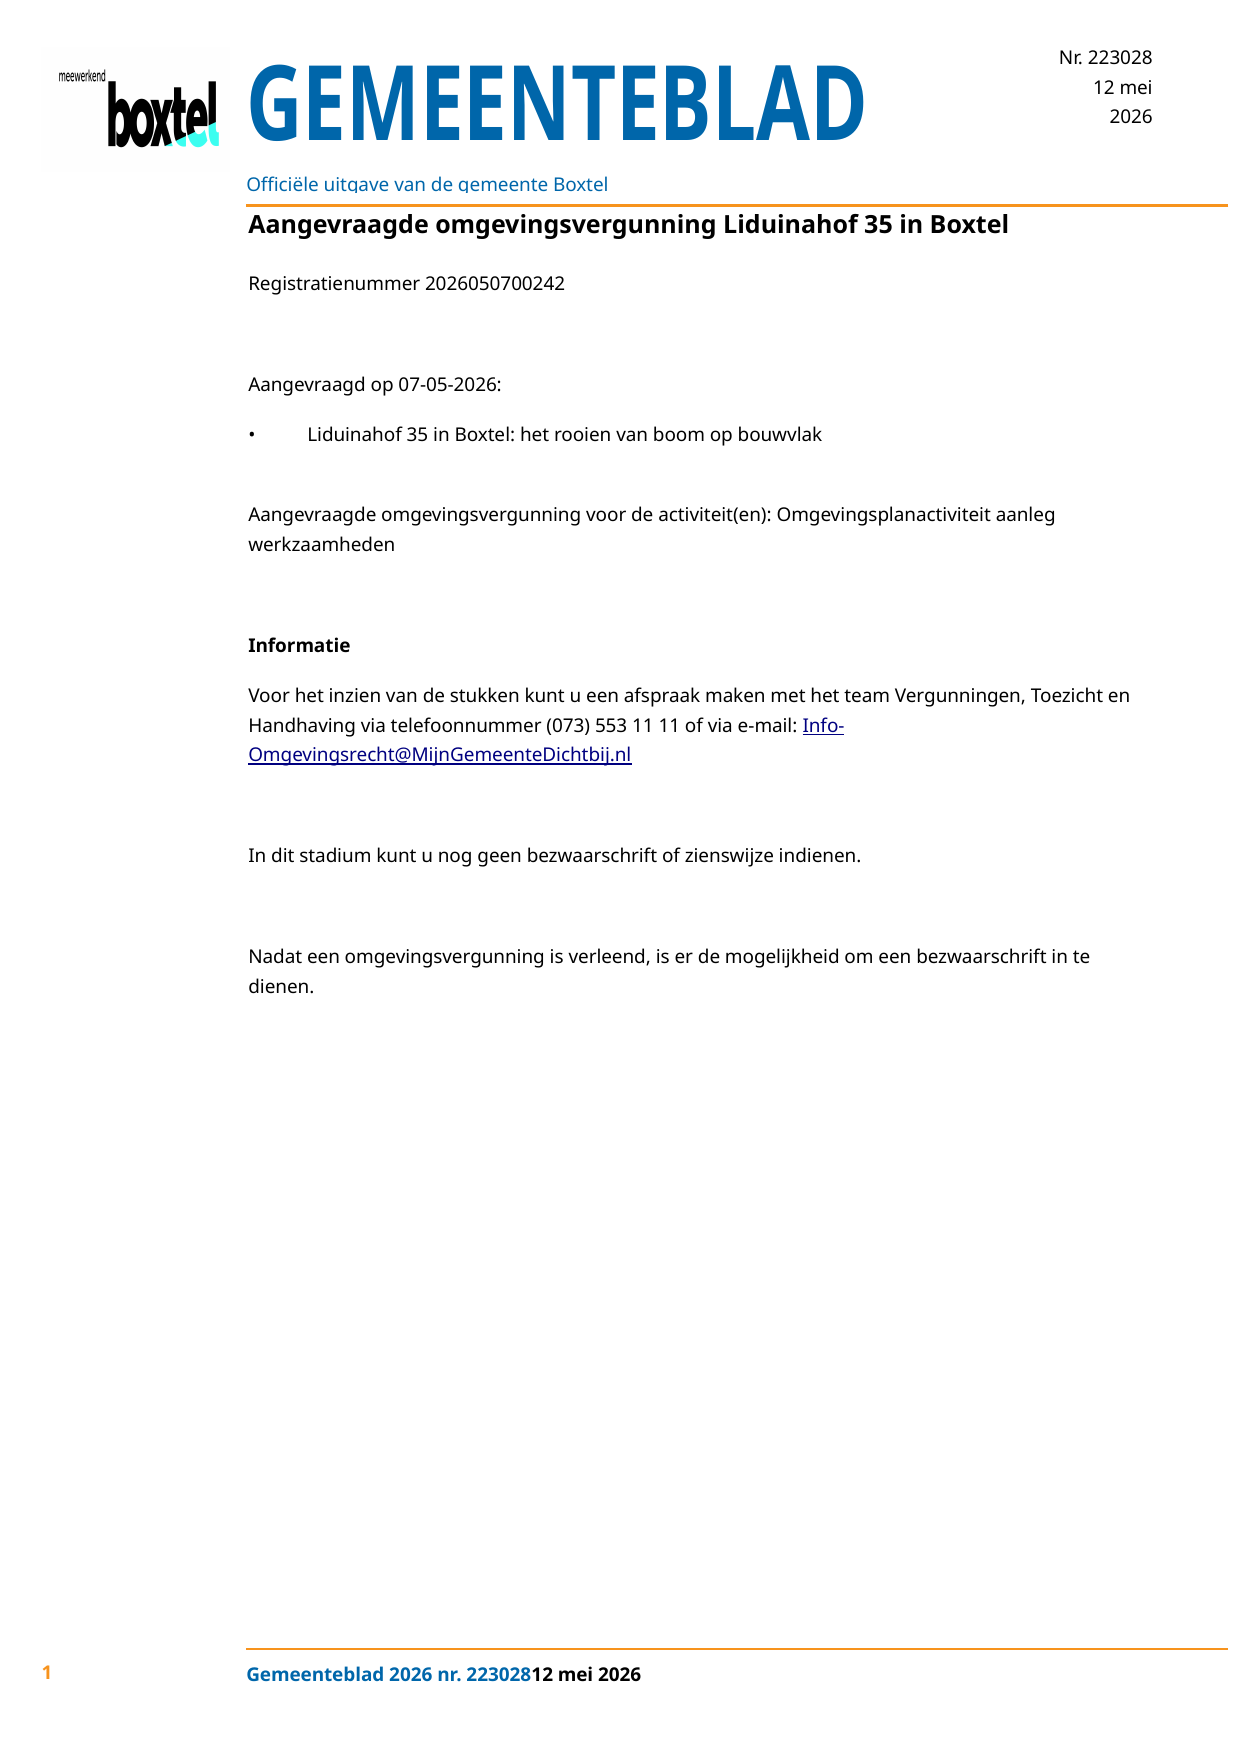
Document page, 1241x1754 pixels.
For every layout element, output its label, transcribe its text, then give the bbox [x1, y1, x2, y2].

text Aangevraagde omgevingsvergunning voor de activiteit(en): Omgevingsplanactiviteit aanleg werkzaamheden [248, 502, 1152, 557]
text In dit stadium kunt u nog geen bezwaarschrift of zienswijze indienen. [248, 842, 1152, 868]
text Registratienummer 2026050700242 [248, 270, 1152, 296]
text Informatie [248, 632, 1152, 658]
text Voor het inzien van de stukken kunt u een afspraak maken met het team Vergunningen, Toezicht en Handhaving via telefoonnummer (073) 553 11 11 of via e-mail: Info-Omgevingsrecht@MijnGemeenteDichtbij.nl [248, 682, 1152, 767]
text Aangevraagde omgevingsvergunning Liduinahof 35 in Boxtel [248, 207, 1152, 241]
text Aangevraagd op 07-05-2026: [248, 371, 1152, 397]
list Liduinahof 35 in Boxtel: het rooien van boom op bouwvlak [248, 422, 1152, 447]
text Nadat een omgevingsvergunning is verleend, is er de mogelijkheid om een bezwaarschrift in te dienen. [248, 943, 1152, 998]
picture [41, 47, 231, 172]
